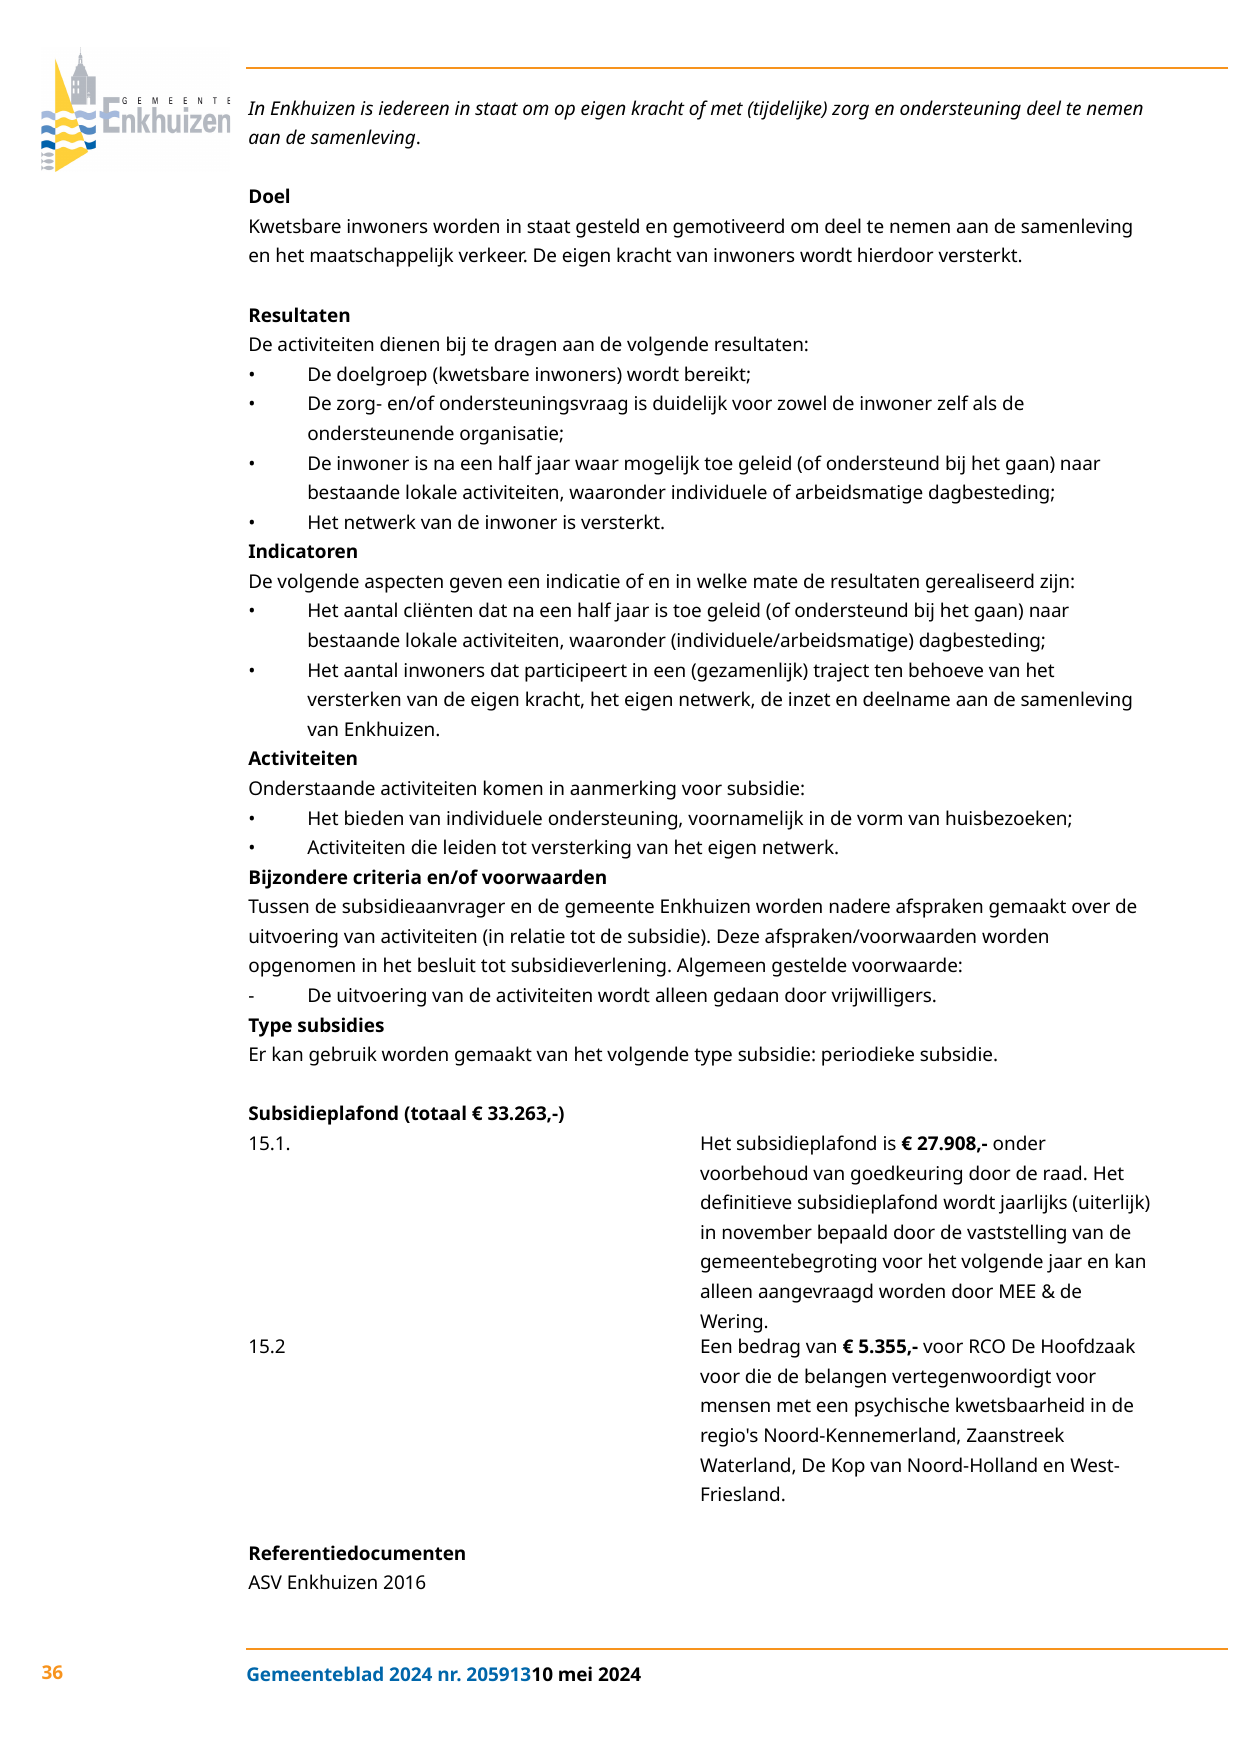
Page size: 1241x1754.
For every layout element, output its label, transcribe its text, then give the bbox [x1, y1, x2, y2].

text Onderstaande activiteiten komen in aanmerking voor subsidie: [248, 775, 1152, 801]
list De uitvoering van de activiteiten wordt alleen gedaan door vrijwilligers. [248, 982, 1152, 1008]
text De volgende aspecten geven een indicatie of en in welke mate de resultaten gerealiseerd zijn: [248, 568, 1152, 594]
list Het aantal cliënten dat na een half jaar is toe geleid (of ondersteund bij het gaan) naar bestaande lokale activiteiten, waaronder (individuele/arbeidsmatige) dagbesteding; [248, 598, 1152, 653]
text Er kan gebruik worden gemaakt van het volgende type subsidie: periodieke subsidie. [248, 1041, 1152, 1067]
table_header 15.1. [248, 1130, 700, 1333]
text Resultaten [248, 302, 1152, 328]
picture [41, 47, 231, 172]
text Doel [248, 183, 1152, 209]
table_cell Een bedrag van € 5.355,- voor RCO De Hoofdzaak voor die de belangen vertegenwoordigt voor mensen met een psychische kwetsbaarheid in de regio's Noord-Kennemerland, Zaanstreek Waterland, De Kop van Noord-Holland en West-Friesland. [700, 1334, 1152, 1507]
text Indicatoren [248, 538, 1152, 564]
text In Enkhuizen is iedereen in staat om op eigen kracht of met (tijdelijke) zorg en ondersteuning deel te nemen aan de samenleving. [248, 95, 1152, 150]
list De doelgroep (kwetsbare inwoners) wordt bereikt; [248, 361, 1152, 387]
text Activiteiten [248, 746, 1152, 771]
text Subsidieplafond (totaal € 33.263,-) [248, 1101, 1152, 1126]
list Activiteiten die leiden tot versterking van het eigen netwerk. [248, 834, 1152, 860]
text Kwetsbare inwoners worden in staat gesteld en gemotiveerd om deel te nemen aan de samenleving en het maatschappelijk verkeer. De eigen kracht van inwoners wordt hierdoor versterkt. [248, 213, 1152, 268]
list Het aantal inwoners dat participeert in een (gezamenlijk) traject ten behoeve van het versterken van de eigen kracht, het eigen netwerk, de inzet en deelname aan de samenleving van Enkhuizen. [248, 657, 1152, 742]
text De activiteiten dienen bij te dragen aan de volgende resultaten: [248, 331, 1152, 357]
text ASV Enkhuizen 2016 [248, 1569, 1152, 1595]
list Het bieden van individuele ondersteuning, voornamelijk in de vorm van huisbezoeken; [248, 805, 1152, 831]
text Referentiedocumenten [248, 1540, 1152, 1566]
table_header Het subsidieplafond is € 27.908,- onder voorbehoud van goedkeuring door de raad. Het definitieve subsidieplafond wordt jaarlijks (uiterlijk) in november bepaald door de vaststelling van de gemeentebegroting voor het volgende jaar en kan alleen aangevraagd worden door MEE & de Wering. [700, 1130, 1152, 1333]
text Tussen de subsidieaanvrager en de gemeente Enkhuizen worden nadere afspraken gemaakt over de uitvoering van activiteiten (in relatie tot de subsidie). Deze afspraken/voorwaarden worden opgenomen in het besluit tot subsidieverlening. Algemeen gestelde voorwaarde: [248, 893, 1152, 978]
list De zorg- en/of ondersteuningsvraag is duidelijk voor zowel de inwoner zelf als de ondersteunende organisatie; [248, 391, 1152, 446]
list Het netwerk van de inwoner is versterkt. [248, 509, 1152, 535]
text Bijzondere criteria en/of voorwaarden [248, 864, 1152, 890]
table_cell 15.2 [248, 1334, 700, 1507]
list De inwoner is na een half jaar waar mogelijk toe geleid (of ondersteund bij het gaan) naar bestaande lokale activiteiten, waaronder individuele of arbeidsmatige dagbesteding; [248, 450, 1152, 505]
text Type subsidies [248, 1012, 1152, 1038]
